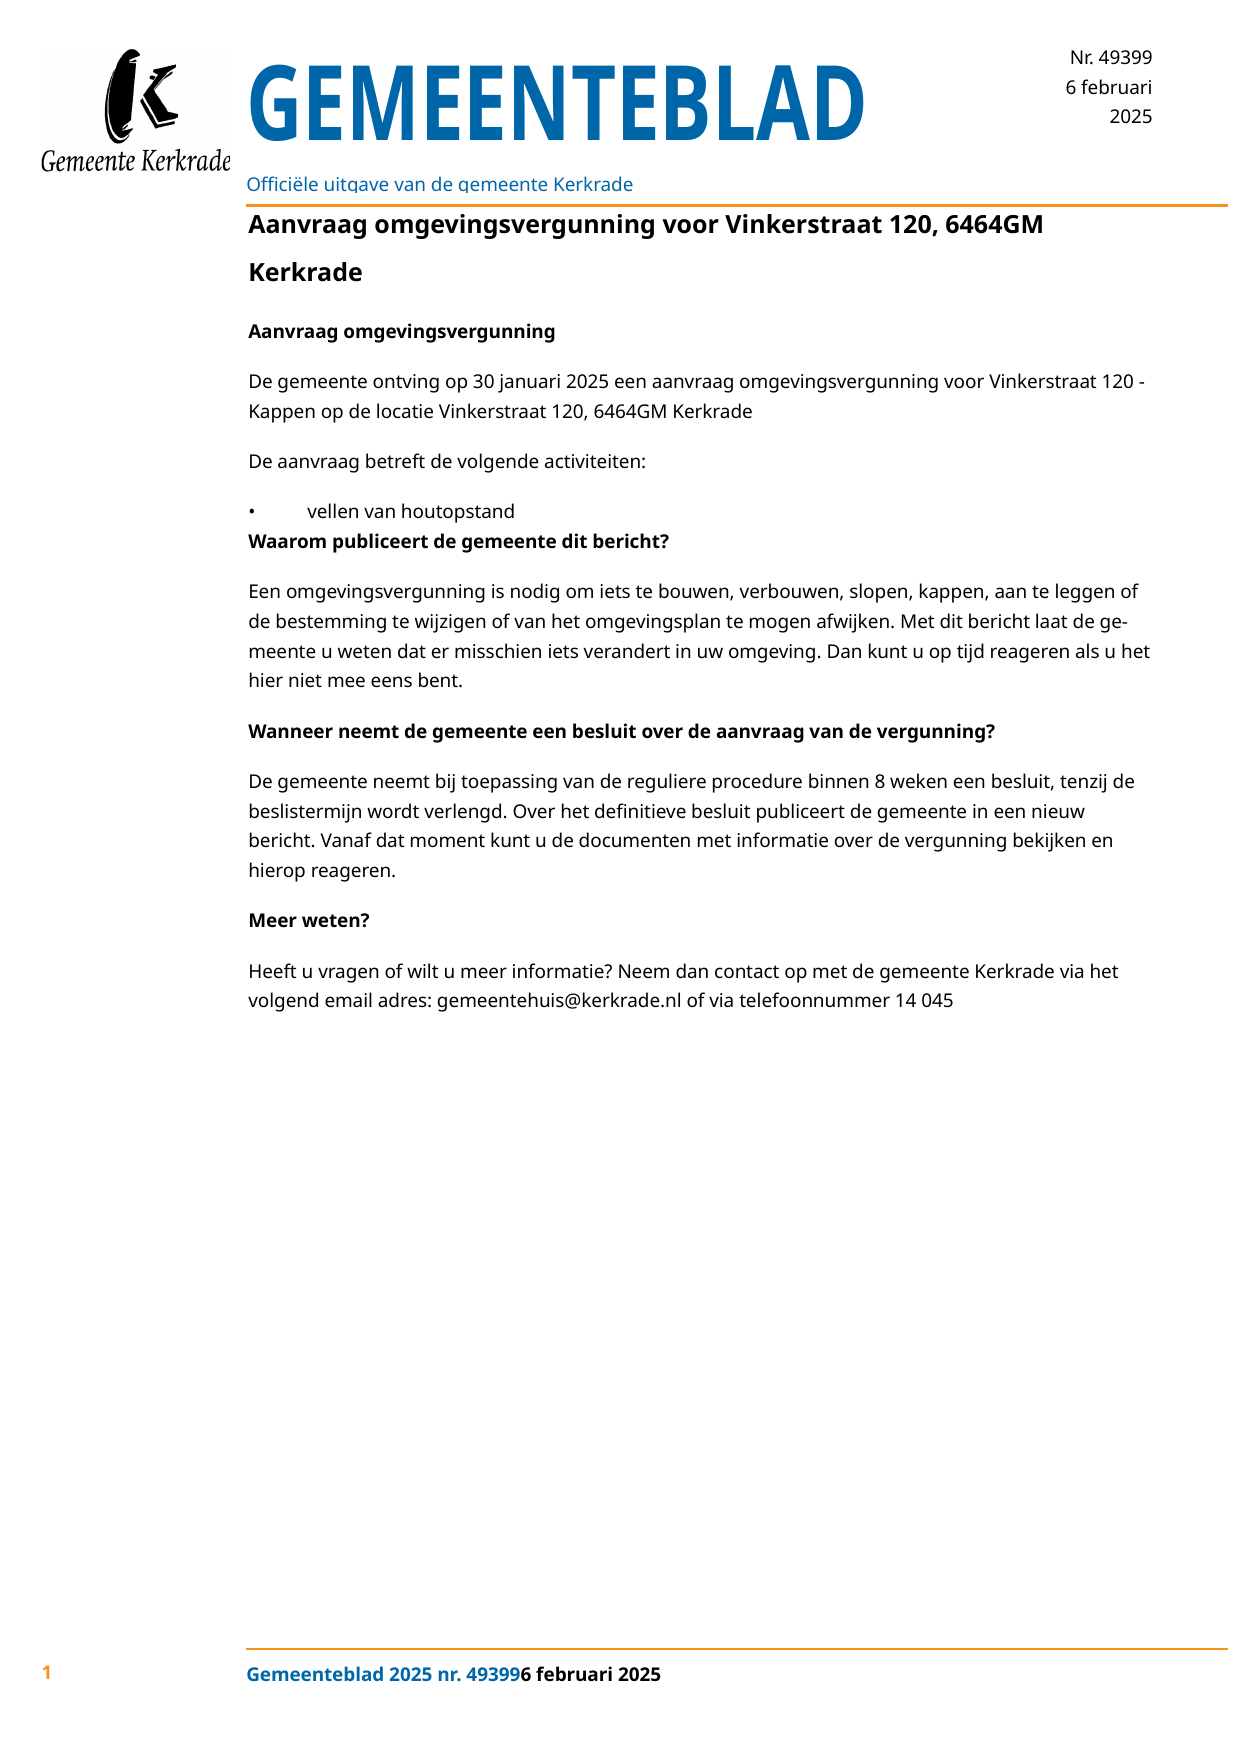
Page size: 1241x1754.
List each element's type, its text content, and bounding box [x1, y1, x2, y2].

text De gemeente ontving op 30 januari 2025 een aanvraag omgevingsvergunning voor Vinkerstraat 120 - Kappen op de locatie Vinkerstraat 120, 6464GM Kerkrade [248, 368, 1152, 424]
text Een omgevingsvergunning is nodig om iets te bouwen, verbouwen, slopen, kappen, aan te leggen of de bestemming te wijzigen of van het omgevingsplan te mogen afwijken. Met dit bericht laat de ge- meente u weten dat er misschien iets verandert in uw omgeving. Dan kunt u op tijd reageren als u het hier niet mee eens bent. [248, 579, 1152, 693]
list vellen van houtopstand [248, 499, 1152, 524]
text Heeft u vragen of wilt u meer informatie? Neem dan contact op met de gemeente Kerkrade via het volgend email adres: gemeentehuis@kerkrade.nl of via telefoonnummer 14 045 [248, 958, 1152, 1013]
text De aanvraag betreft de volgende activiteiten: [248, 448, 1152, 474]
text Aanvraag omgevingsvergunning voor Vinkerstraat 120, 6464GM Kerkrade [248, 207, 1152, 288]
text De gemeente neemt bij toepassing van de reguliere procedure binnen 8 weken een besluit, tenzij de beslistermijn wordt verlengd. Over het definitieve besluit publiceert de gemeente in een nieuw bericht. Vanaf dat moment kunt u de documenten met informatie over de vergunning bekijken en hierop reageren. [248, 768, 1152, 883]
picture [41, 47, 231, 172]
text Wanneer neemt de gemeente een besluit over de aanvraag van de vergunning? [248, 718, 1152, 744]
text Aanvraag omgevingsvergunning [248, 318, 1152, 344]
text Meer weten? [248, 907, 1152, 933]
text Waarom publiceert de gemeente dit bericht? [248, 528, 1152, 554]
